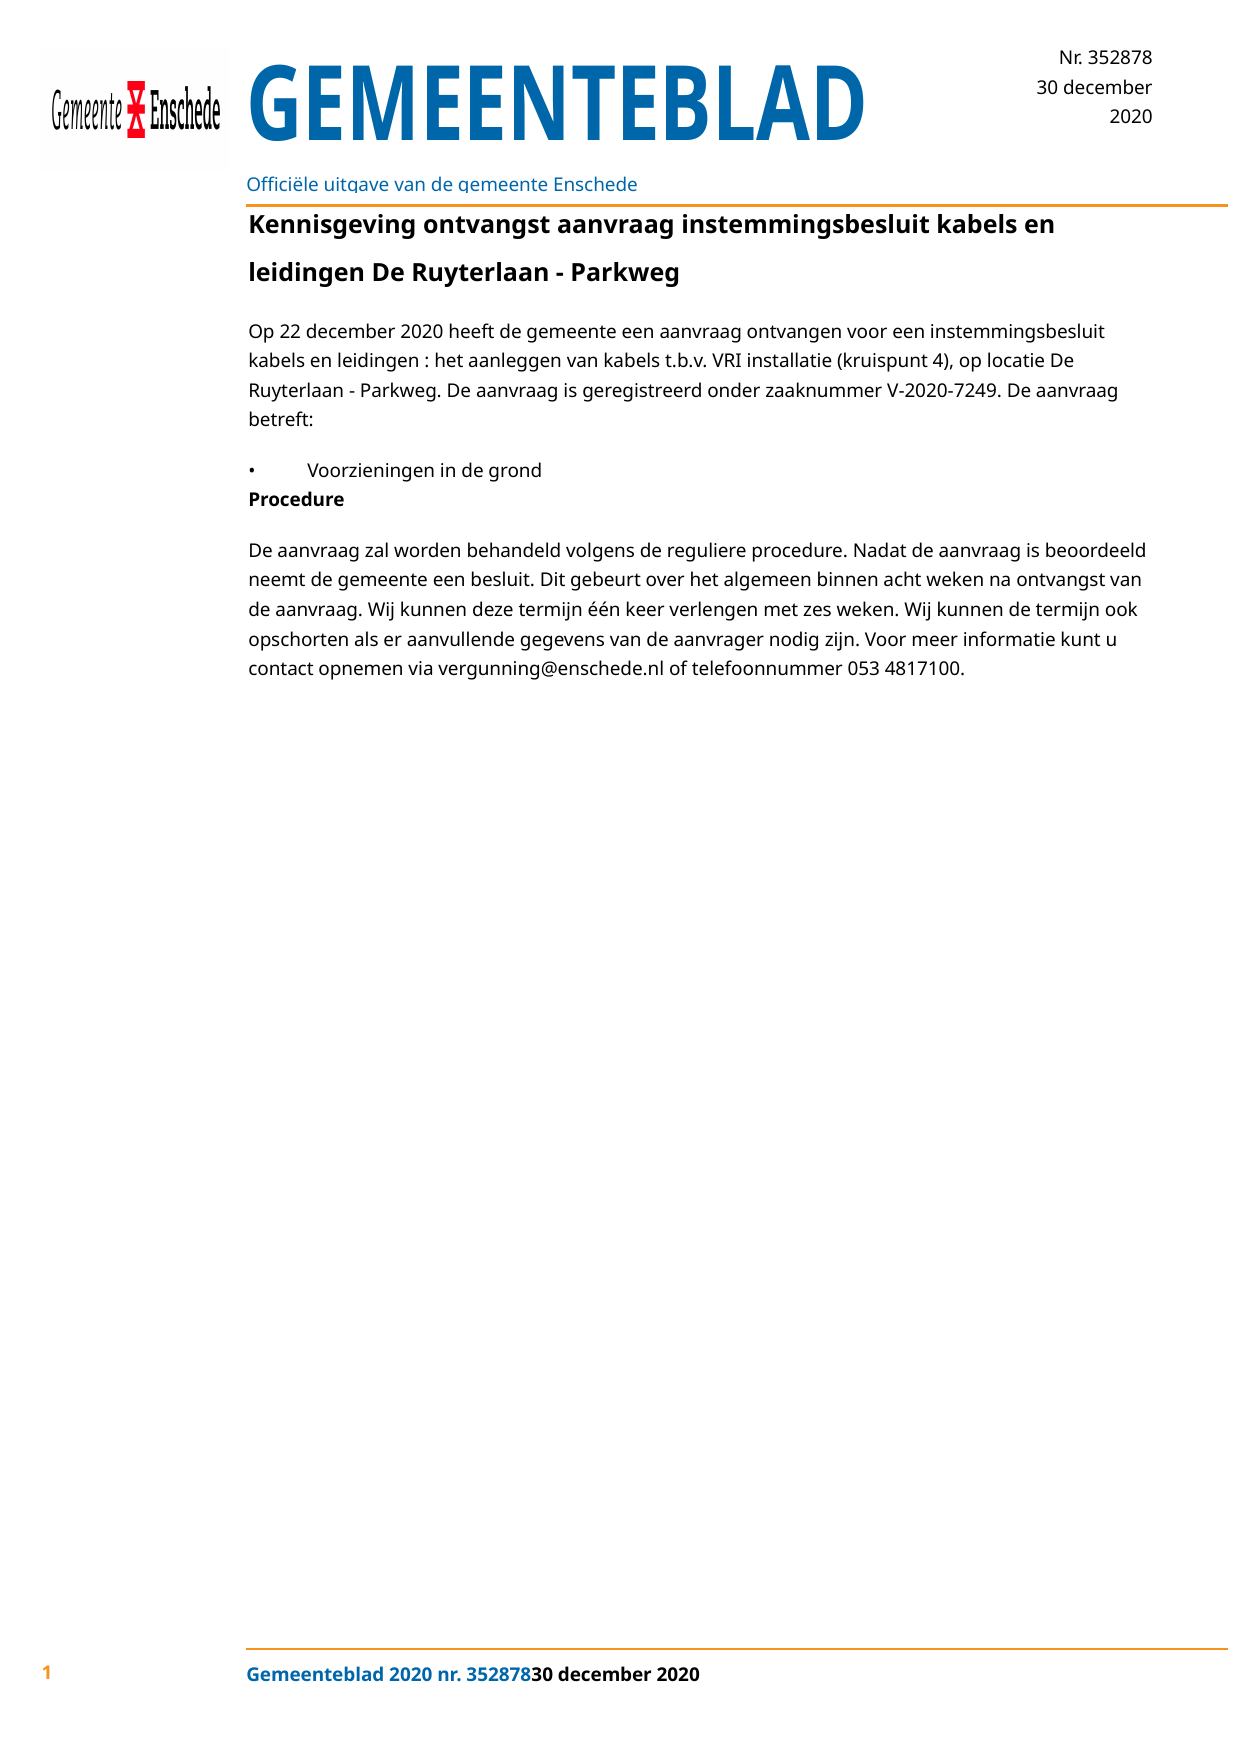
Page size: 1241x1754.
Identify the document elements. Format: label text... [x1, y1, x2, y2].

list Voorzieningen in de grond [248, 457, 1152, 483]
text Op 22 december 2020 heeft de gemeente een aanvraag ontvangen voor een instemmingsbesluit kabels en leidingen : het aanleggen van kabels t.b.v. VRI installatie (kruispunt 4), op locatie De Ruyterlaan - Parkweg. De aanvraag is geregistreerd onder zaaknummer V-2020-7249. De aanvraag betreft: [248, 318, 1152, 432]
picture [41, 47, 231, 172]
text De aanvraag zal worden behandeld volgens de reguliere procedure. Nadat de aanvraag is beoordeeld neemt de gemeente een besluit. Dit gebeurt over het algemeen binnen acht weken na ontvangst van de aanvraag. Wij kunnen deze termijn één keer verlengen met zes weken. Wij kunnen de termijn ook opschorten als er aanvullende gegevens van de aanvrager nodig zijn. Voor meer informatie kunt u contact opnemen via vergunning@enschede.nl of telefoonnummer 053 4817100. [248, 537, 1152, 681]
text Procedure [248, 487, 1152, 512]
text Kennisgeving ontvangst aanvraag instemmingsbesluit kabels en leidingen De Ruyterlaan - Parkweg [248, 207, 1152, 288]
